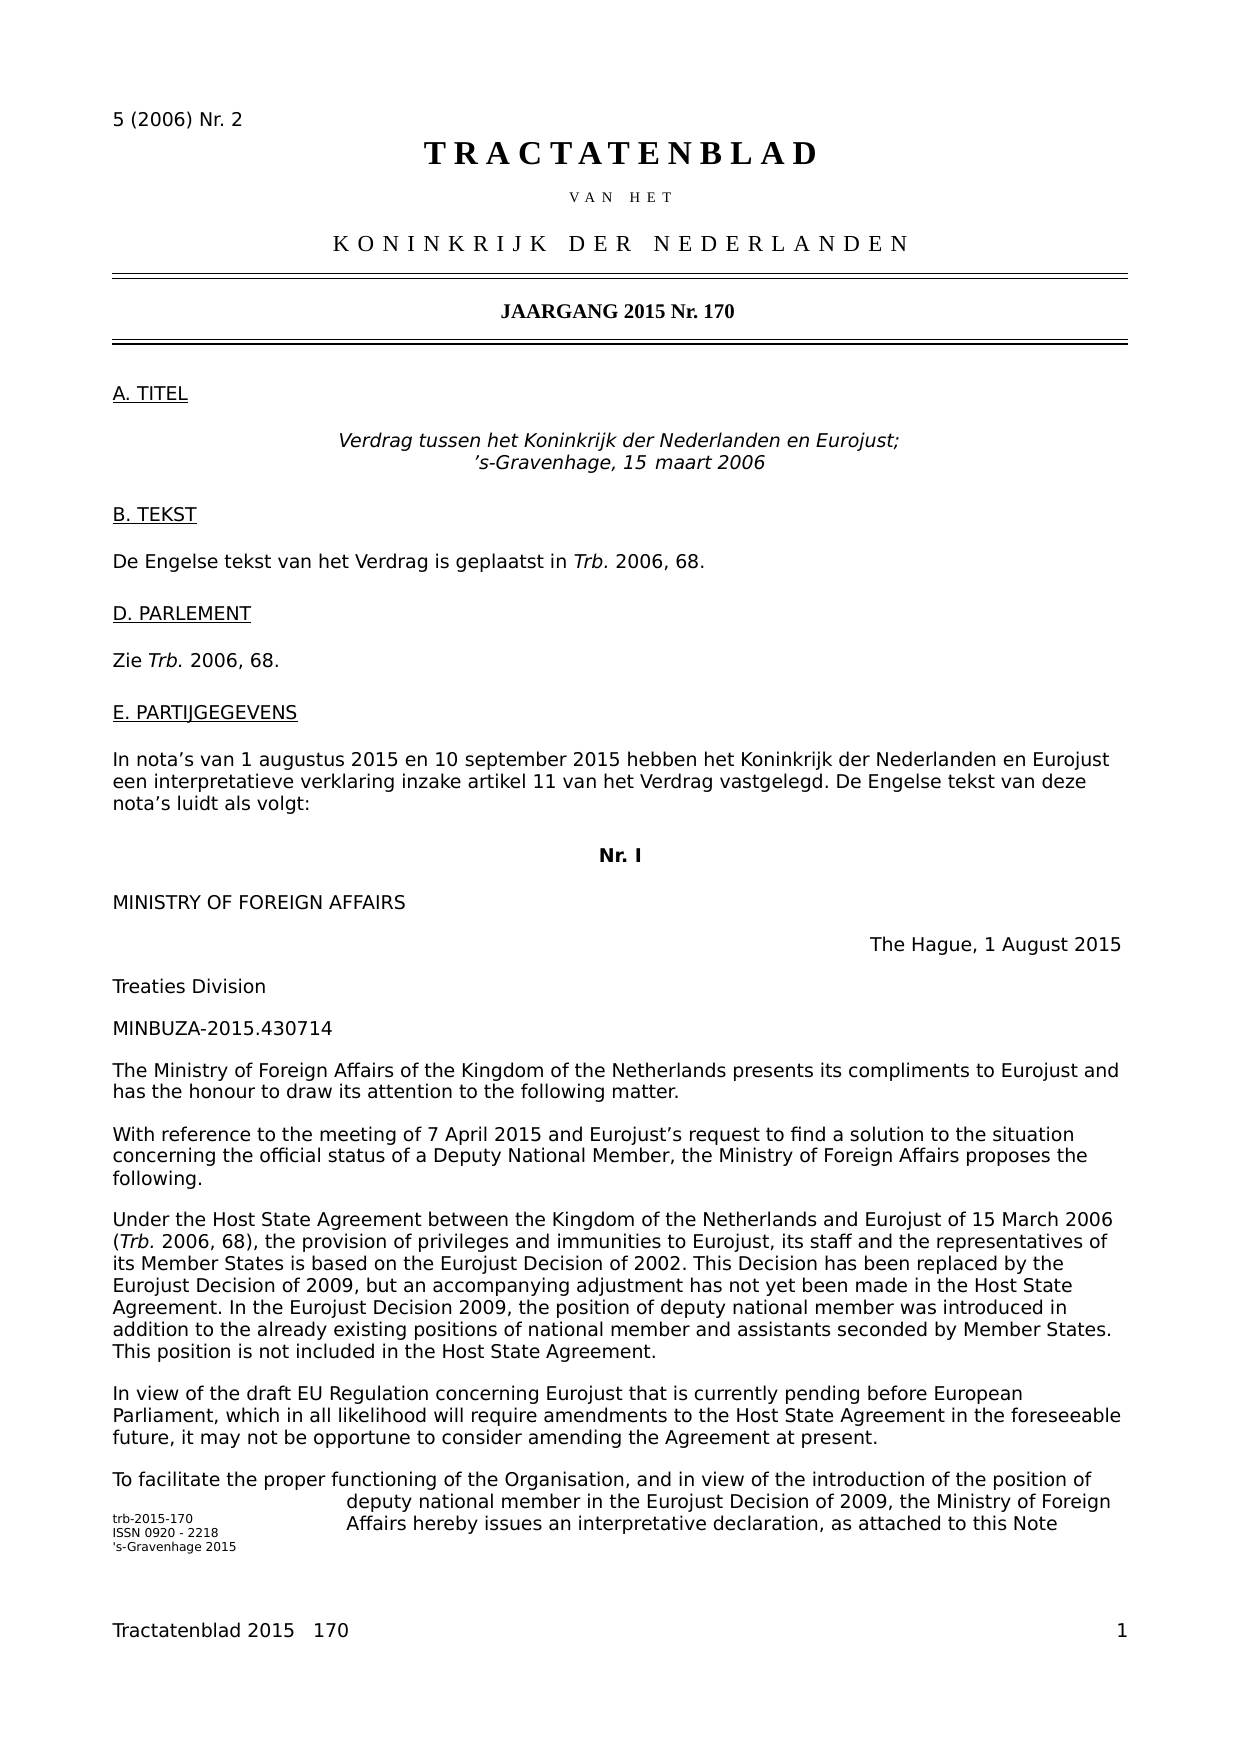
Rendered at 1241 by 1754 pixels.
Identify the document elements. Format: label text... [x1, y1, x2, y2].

subtitle Nr. I [112, 844, 1128, 867]
text 's-Gravenhage 2015 [112, 1540, 346, 1554]
text With reference to the meeting of 7 April 2015 and Eurojust’s request to find a solution to the situation concerning the official status of a Deputy National Member, the Ministry of Foreign Affairs proposes the following. [112, 1123, 1128, 1189]
text Zie Trb. 2006, 68. [112, 650, 1128, 672]
text ISSN 0920 - 2218 [112, 1526, 346, 1540]
text VAN HET [112, 189, 1128, 206]
text MINISTRY OF FOREIGN AFFAIRS [112, 892, 1128, 913]
subtitle D. PARLEMENT [112, 603, 1128, 625]
text Treaties Division [112, 976, 1128, 997]
text JAARGANG 2015 Nr. 170 [112, 299, 1128, 323]
text The Ministry of Foreign Affairs of the Kingdom of the Netherlands presents its compliments to Eurojust and has the honour to draw its attention to the following matter. [112, 1059, 1128, 1103]
text trb-2015-170 [112, 1512, 346, 1526]
text Verdrag tussen het Koninkrijk der Nederlanden en Eurojust; [112, 430, 1128, 452]
text MINBUZA-2015.430714 [112, 1017, 1128, 1039]
text TRACTATENBLAD [112, 133, 1128, 172]
subtitle A. TITEL [112, 383, 1128, 405]
text KONINKRIJK DER NEDERLANDEN [112, 229, 1128, 256]
subtitle E. PARTIJGEGEVENS [112, 702, 1128, 724]
text Under the Host State Agreement between the Kingdom of the Netherlands and Eurojust of 15 March 2006 (Trb. 2006, 68), the provision of privileges and immunities to Eurojust, its staff and the representatives of its Member States is based on the Eurojust Decision of 2002. This Decision has been replaced by the Eurojust Decision of 2009, but an accompanying adjustment has not yet been made in the Host State Agreement. In the Eurojust Decision 2009, the position of deputy national member was introduced in addition to the already existing positions of national member and assistants seconded by Member States. This position is not included in the Host State Agreement. [112, 1209, 1128, 1363]
text ’s-Gravenhage, 15 maart 2006 [112, 452, 1128, 474]
text De Engelse tekst van het Verdrag is geplaatst in Trb. 2006, 68. [112, 551, 1128, 573]
text In nota’s van 1 augustus 2015 en 10 september 2015 hebben het Koninkrijk der Nederlanden en Eurojust een interpretatieve verklaring inzake artikel 11 van het Verdrag vastgelegd. De Engelse tekst van deze nota’s luidt als volgt: [112, 749, 1128, 814]
subtitle B. TEKST [112, 504, 1128, 526]
text To facilitate the proper functioning of the Organisation, and in view of the introduction of the position of deputy national member in the Eurojust Decision of 2009, the Ministry of Foreign Affairs hereby issues an interpretative declaration, as attached to this Note [112, 1469, 1128, 1535]
text The Hague, 1 August 2015 [112, 933, 1128, 956]
text In view of the draft EU Regulation concerning Eurojust that is currently pending before European Parliament, which in all likelihood will require amendments to the Host State Agreement in the foreseeable future, it may not be opportune to consider amending the Agreement at present. [112, 1383, 1128, 1449]
text 5 (2006) Nr. 2 [112, 109, 1128, 131]
